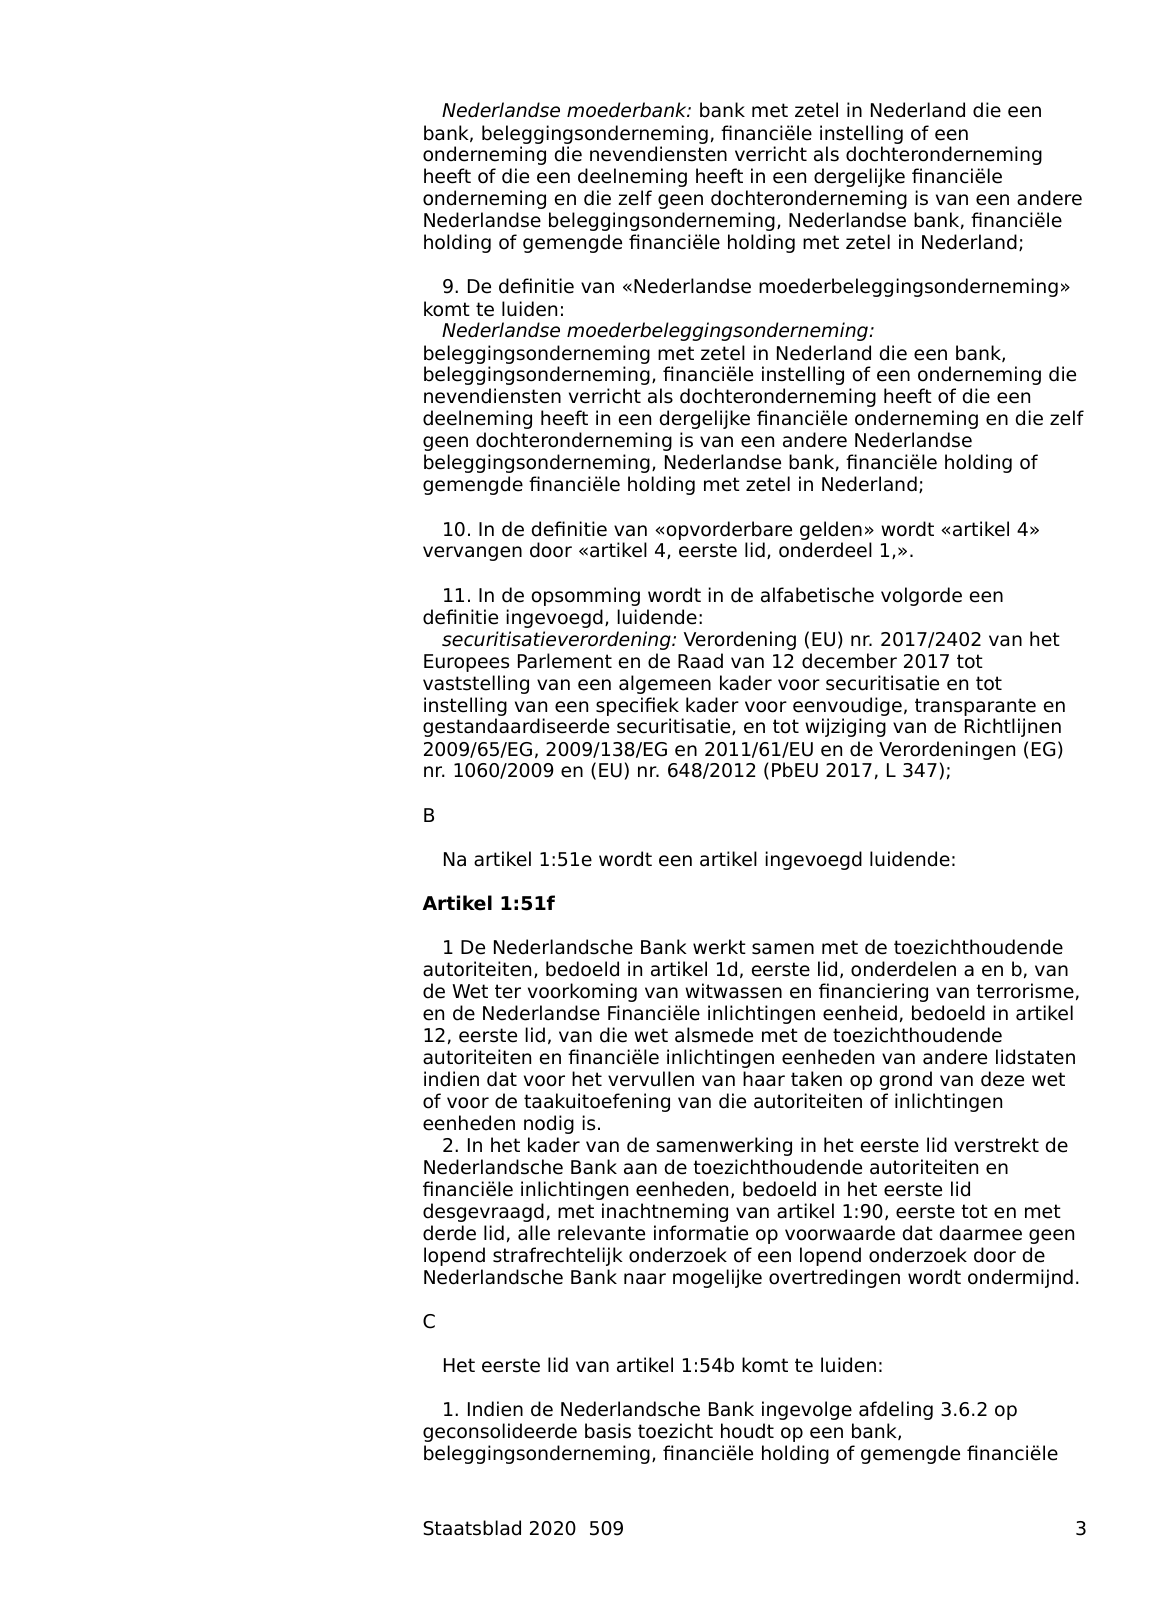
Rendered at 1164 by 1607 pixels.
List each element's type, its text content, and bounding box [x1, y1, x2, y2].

subtitle Artikel 1:51f [422, 893, 1087, 915]
text 10. In de definitie van «opvorderbare gelden» wordt «artikel 4» vervangen door «artikel 4, eerste lid, onderdeel 1,». [422, 518, 1087, 562]
text Nederlandse moederbank: bank met zetel in Nederland die een bank, beleggingsonderneming, financiële instelling of een onderneming die nevendiensten verricht als dochteronderneming heeft of die een deelneming heeft in een dergelijke financiële onderneming en die zelf geen dochteronderneming is van een andere Nederlandse beleggingsonderneming, Nederlandse bank, financiële holding of gemengde financiële holding met zetel in Nederland; [422, 100, 1087, 254]
text 9. De definitie van «Nederlandse moederbeleggingsonderneming» komt te luiden: [422, 276, 1087, 320]
text 1 De Nederlandsche Bank werkt samen met de toezichthoudende autoriteiten, bedoeld in artikel 1d, eerste lid, onderdelen a en b, van de Wet ter voorkoming van witwassen en financiering van terrorisme, en de Nederlandse Financiële inlichtingen eenheid, bedoeld in artikel 12, eerste lid, van die wet alsmede met de toezichthoudende autoriteiten en financiële inlichtingen eenheden van andere lidstaten indien dat voor het vervullen van haar taken op grond van deze wet of voor de taakuitoefening van die autoriteiten of inlichtingen eenheden nodig is. [422, 937, 1087, 1135]
text B [422, 804, 1087, 827]
text Nederlandse moederbeleggingsonderneming: beleggingsonderneming met zetel in Nederland die een bank, beleggingsonderneming, financiële instelling of een onderneming die nevendiensten verricht als dochteronderneming heeft of die een deelneming heeft in een dergelijke financiële onderneming en die zelf geen dochteronderneming is van een andere Nederlandse beleggingsonderneming, Nederlandse bank, financiële holding of gemengde financiële holding met zetel in Nederland; [422, 320, 1087, 496]
text 11. In de opsomming wordt in de alfabetische volgorde een definitie ingevoegd, luidende: [422, 584, 1087, 628]
text 1. Indien de Nederlandsche Bank ingevolge afdeling 3.6.2 op geconsolideerde basis toezicht houdt op een bank, beleggingsonderneming, financiële holding of gemengde financiële [422, 1399, 1087, 1465]
text 2. In het kader van de samenwerking in het eerste lid verstrekt de Nederlandsche Bank aan de toezichthoudende autoriteiten en financiële inlichtingen eenheden, bedoeld in het eerste lid desgevraagd, met inachtneming van artikel 1:90, eerste tot en met derde lid, alle relevante informatie op voorwaarde dat daarmee geen lopend strafrechtelijk onderzoek of een lopend onderzoek door de Nederlandsche Bank naar mogelijke overtredingen wordt ondermijnd. [422, 1135, 1087, 1289]
text Na artikel 1:51e wordt een artikel ingevoegd luidende: [422, 849, 1087, 871]
text C [422, 1311, 1087, 1333]
text securitisatieverordening: Verordening (EU) nr. 2017/2402 van het Europees Parlement en de Raad van 12 december 2017 tot vaststelling van een algemeen kader voor securitisatie en tot instelling van een specifiek kader voor eenvoudige, transparante en gestandaardiseerde securitisatie, en tot wijziging van de Richtlijnen 2009/65/EG, 2009/138/EG en 2011/61/EU en de Verordeningen (EG) nr. 1060/2009 en (EU) nr. 648/2012 (PbEU 2017, L 347); [422, 628, 1087, 782]
text Het eerste lid van artikel 1:54b komt te luiden: [422, 1355, 1087, 1377]
